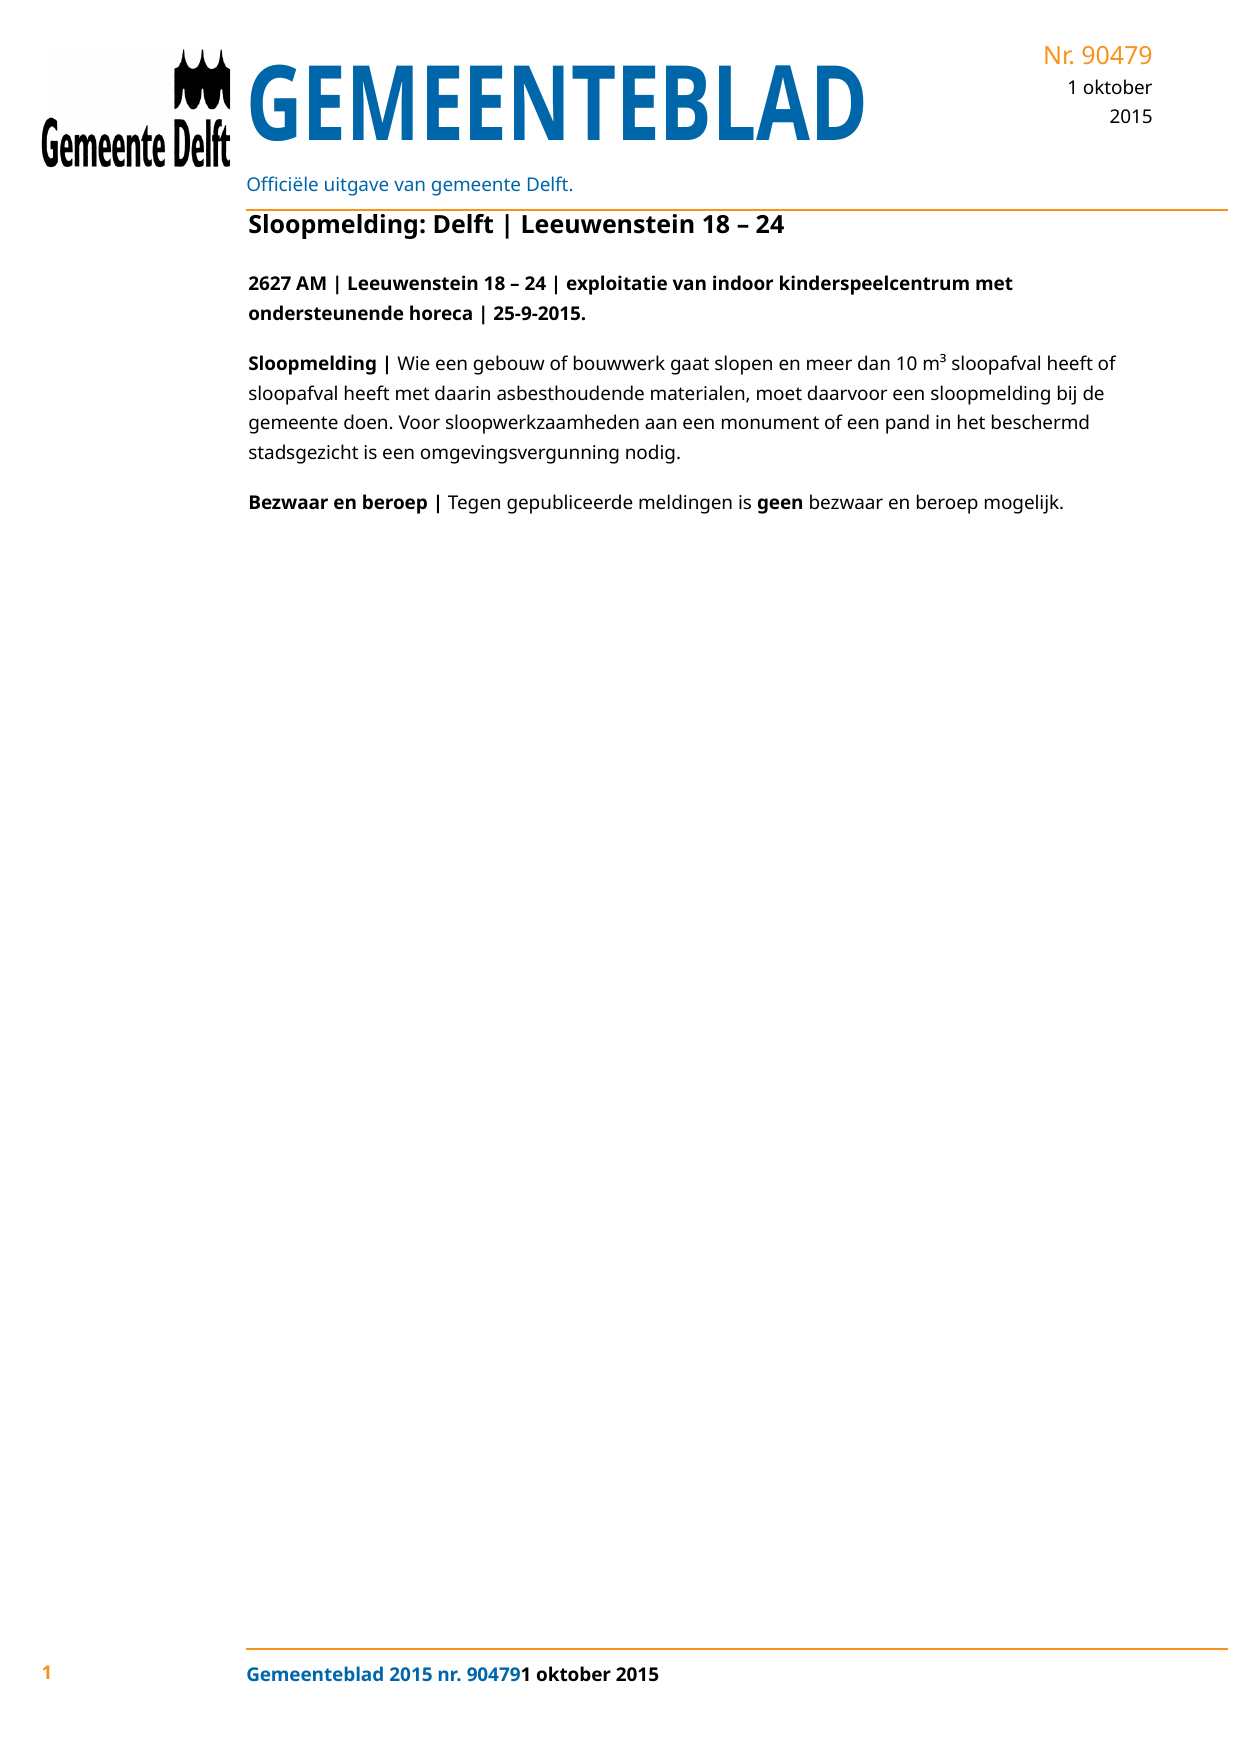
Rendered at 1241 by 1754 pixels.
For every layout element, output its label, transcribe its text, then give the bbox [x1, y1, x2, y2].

picture [41, 47, 231, 172]
text Sloopmelding: Delft | Leeuwenstein 18 – 24 [248, 211, 1152, 241]
text Bezwaar en beroep | Tegen gepubliceerde meldingen is geen bezwaar en beroep mogelijk. [248, 489, 1152, 515]
text Sloopmelding | Wie een gebouw of bouwwerk gaat slopen en meer dan 10 m³ sloopafval heeft of sloopafval heeft met daarin asbesthoudende materialen, moet daarvoor een sloopmelding bij de gemeente doen. Voor sloopwerkzaamheden aan een monument of een pand in het beschermd stadsgezicht is een omgevingsvergunning nodig. [248, 350, 1152, 465]
text 2627 AM | Leeuwenstein 18 – 24 | exploitatie van indoor kinderspeelcentrum met ondersteunende horeca | 25-9-2015. [248, 270, 1152, 326]
